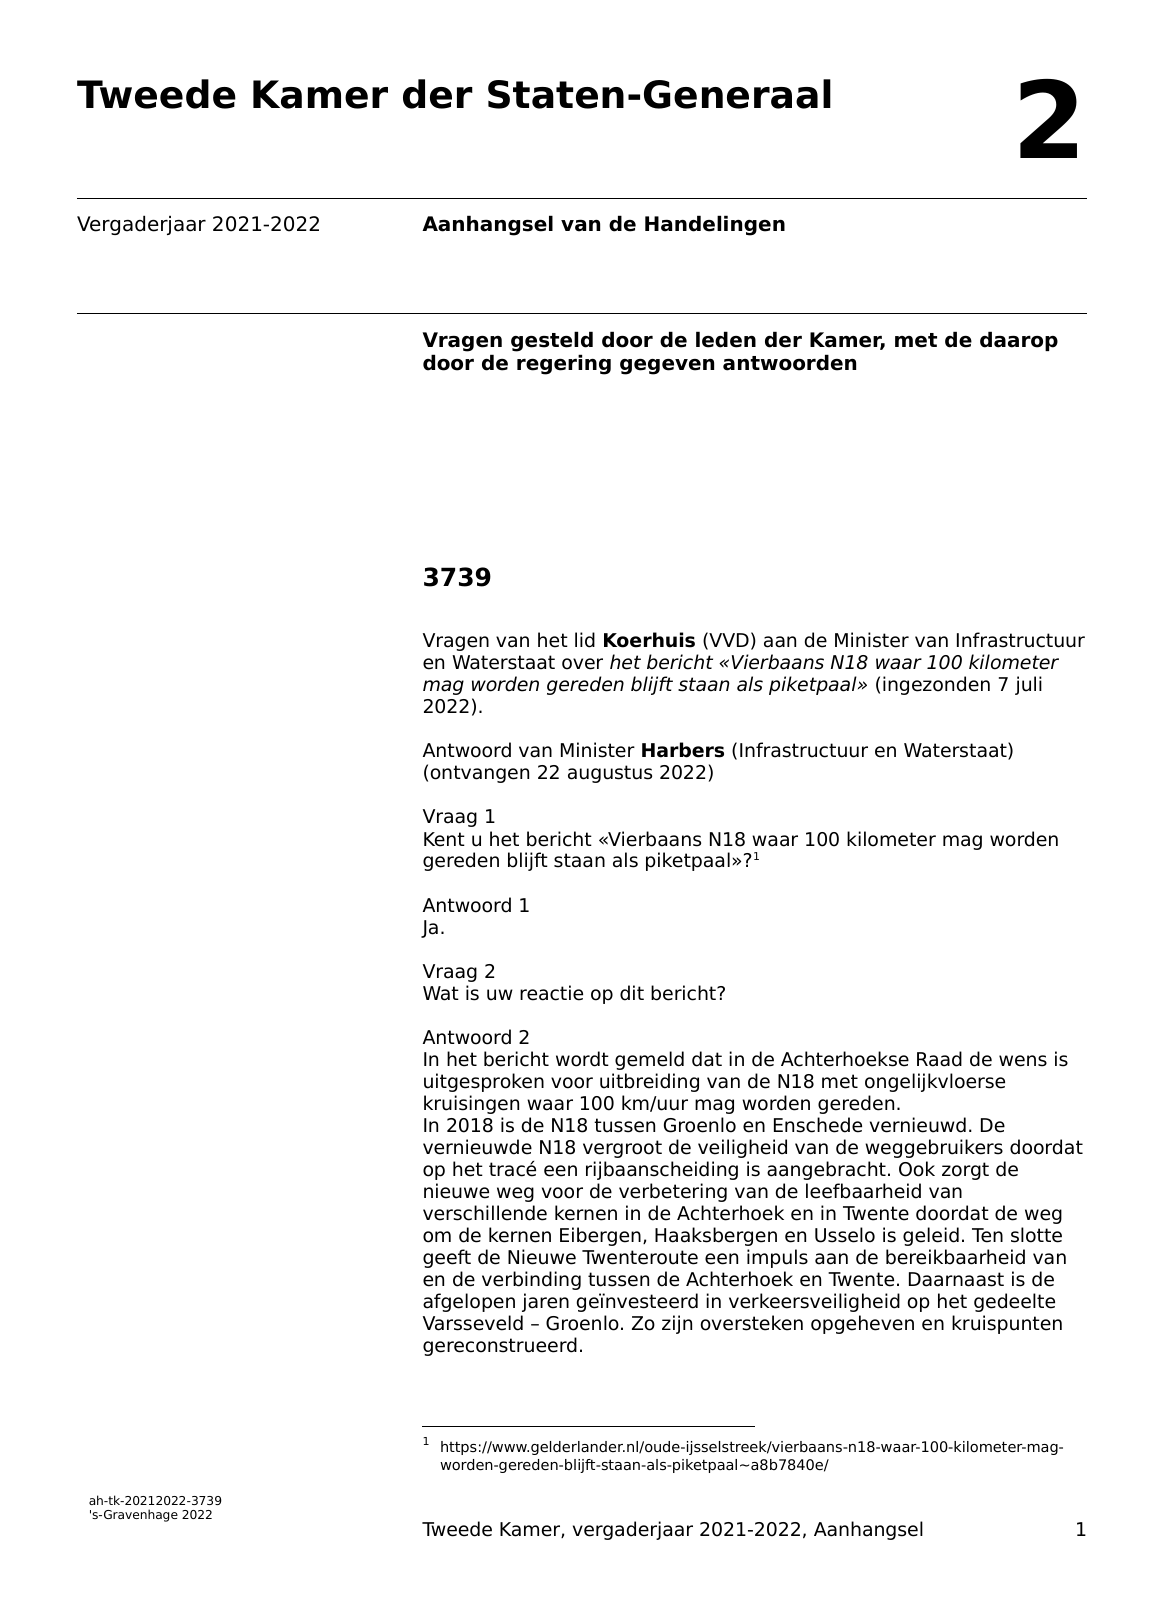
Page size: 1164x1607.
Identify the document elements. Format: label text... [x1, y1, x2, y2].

table_cell Vragen gesteld door de leden der Kamer, met de daarop door de regering gegeven antwoorden [422, 314, 1087, 375]
table_header Tweede Kamer der Staten-Generaal [77, 59, 886, 198]
table_cell [77, 314, 422, 375]
table_cell Aanhangsel van de Handelingen [422, 199, 1087, 313]
text 3739 [422, 563, 1087, 592]
text Antwoord van Minister Harbers (Infrastructuur en Waterstaat) (ontvangen 22 augustus 2022) [422, 740, 1087, 784]
text Ja. [422, 917, 1087, 938]
text In het bericht wordt gemeld dat in de Achterhoekse Raad de wens is uitgesproken voor uitbreiding van de N18 met ongelijkvloerse kruisingen waar 100 km/uur mag worden gereden. [422, 1049, 1087, 1115]
text 's-Gravenhage 2022 [88, 1508, 323, 1522]
text Wat is uw reactie op dit bericht? [422, 983, 1087, 1005]
text ah-tk-20212022-3739 [88, 1494, 323, 1508]
text In 2018 is de N18 tussen Groenlo en Enschede vernieuwd. De vernieuwde N18 vergroot de veiligheid van de weggebruikers doordat op het tracé een rijbaanscheiding is aangebracht. Ook zorgt de nieuwe weg voor de verbetering van de leefbaarheid van verschillende kernen in de Achterhoek en in Twente doordat de weg om de kernen Eibergen, Haaksbergen en Usselo is geleid. Ten slotte geeft de Nieuwe Twenteroute een impuls aan de bereikbaarheid van en de verbinding tussen de Achterhoek en Twente. Daarnaast is de afgelopen jaren geïnvesteerd in verkeersveiligheid op het gedeelte Varsseveld – Groenlo. Zo zijn oversteken opgeheven en kruispunten gereconstrueerd. [422, 1115, 1087, 1357]
text Antwoord 2 [422, 1027, 1087, 1049]
text Kent u het bericht «Vierbaans N18 waar 100 kilometer mag worden gereden blijft staan als piketpaal»? [422, 828, 1087, 872]
text Antwoord 1 [422, 894, 1087, 917]
text Vragen van het lid Koerhuis (VVD) aan de Minister van Infrastructuur en Waterstaat over het bericht «Vierbaans N18 waar 100 kilometer mag worden gereden blijft staan als piketpaal» (ingezonden 7 juli 2022). [422, 630, 1087, 718]
text Vraag 1 [422, 806, 1087, 828]
table_cell Vergaderjaar 2021-2022 [77, 199, 422, 313]
table_header 2 [886, 59, 1087, 198]
text https://www.gelderlander.nl/oude-ijsselstreek/vierbaans-n18-waar-100-kilometer-mag-worden-gereden-blijft-staan-als-piketpaal~a8b7840e/ [422, 1435, 1087, 1474]
text Vraag 2 [422, 961, 1087, 983]
